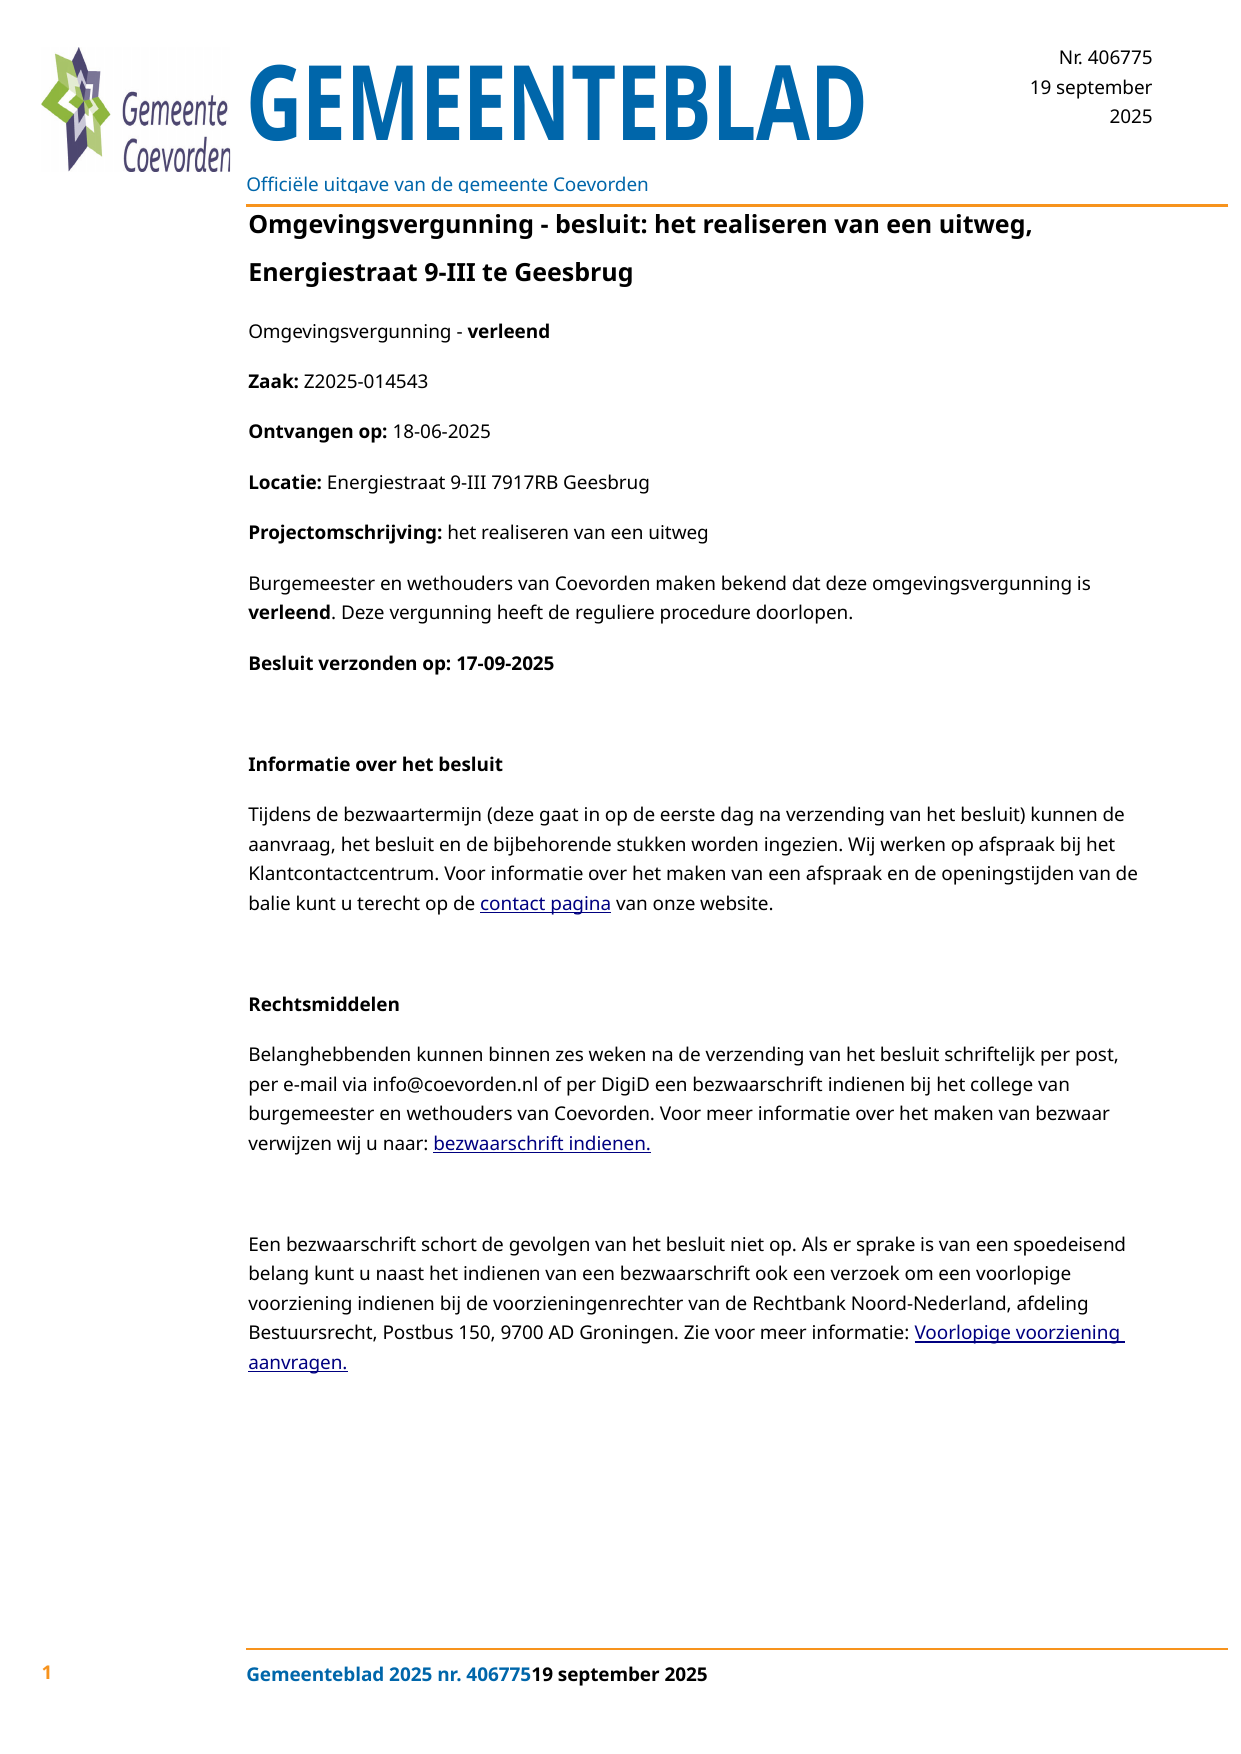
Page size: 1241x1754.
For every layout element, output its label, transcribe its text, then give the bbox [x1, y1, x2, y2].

text Rechtsmiddelen [248, 991, 1152, 1017]
text Locatie: Energiestraat 9-III 7917RB Geesbrug [248, 469, 1152, 495]
text Ontvangen op: 18-06-2025 [248, 419, 1152, 444]
text Belanghebbenden kunnen binnen zes weken na de verzending van het besluit schriftelijk per post, per e-mail via info@coevorden.nl of per DigiD een bezwaarschrift indienen bij het college van burgemeester en wethouders van Coevorden. Voor meer informatie over het maken van bezwaar verwijzen wij u naar: bezwaarschrift indienen. [248, 1041, 1152, 1156]
text Een bezwaarschrift schort de gevolgen van het besluit niet op. Als er sprake is van een spoedeisend belang kunt u naast het indienen van een bezwaarschrift ook een verzoek om een voorlopige voorziening indienen bij de voorzieningenrechter van de Rechtbank Noord-Nederland, afdeling Bestuursrecht, Postbus 150, 9700 AD Groningen. Zie voor meer informatie: Voorlopige voorziening aanvragen. [248, 1231, 1152, 1375]
text Tijdens de bezwaartermijn (deze gaat in op de eerste dag na verzending van het besluit) kunnen de aanvraag, het besluit en de bijbehorende stukken worden ingezien. Wij werken op afspraak bij het Klantcontactcentrum. Voor informatie over het maken van een afspraak en de openingstijden van de balie kunt u terecht op de contact pagina van onze website. [248, 801, 1152, 916]
text Omgevingsvergunning - besluit: het realiseren van een uitweg, Energiestraat 9-III te Geesbrug [248, 207, 1152, 288]
text Informatie over het besluit [248, 751, 1152, 777]
text Omgevingsvergunning - verleend [248, 318, 1152, 344]
picture [41, 47, 231, 172]
text Projectomschrijving: het realiseren van een uitweg [248, 519, 1152, 545]
text Besluit verzonden op: 17-09-2025 [248, 650, 1152, 676]
text Zaak: Z2025-014543 [248, 368, 1152, 394]
text Burgemeester en wethouders van Coevorden maken bekend dat deze omgevingsvergunning is verleend. Deze vergunning heeft de reguliere procedure doorlopen. [248, 570, 1152, 625]
